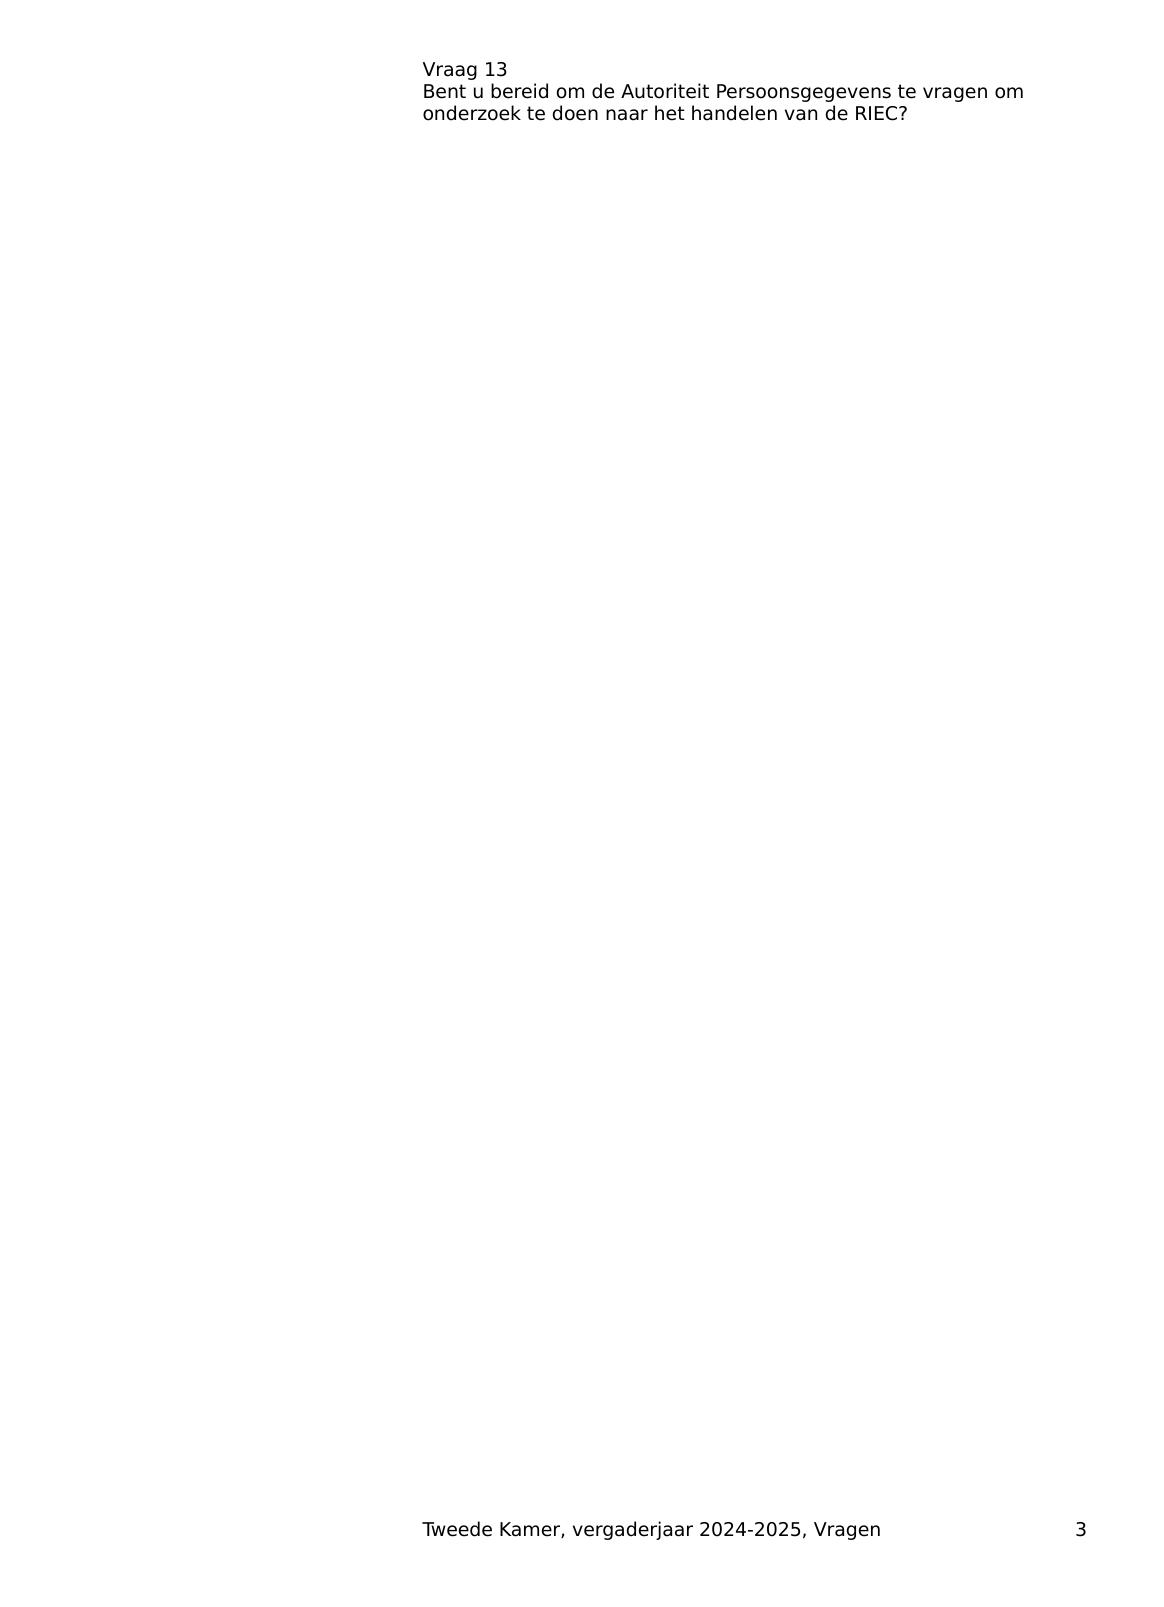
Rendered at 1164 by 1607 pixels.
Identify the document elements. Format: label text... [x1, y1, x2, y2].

text Vraag 13 [422, 59, 1087, 81]
text Bent u bereid om de Autoriteit Persoonsgegevens te vragen om onderzoek te doen naar het handelen van de RIEC? [422, 81, 1087, 125]
